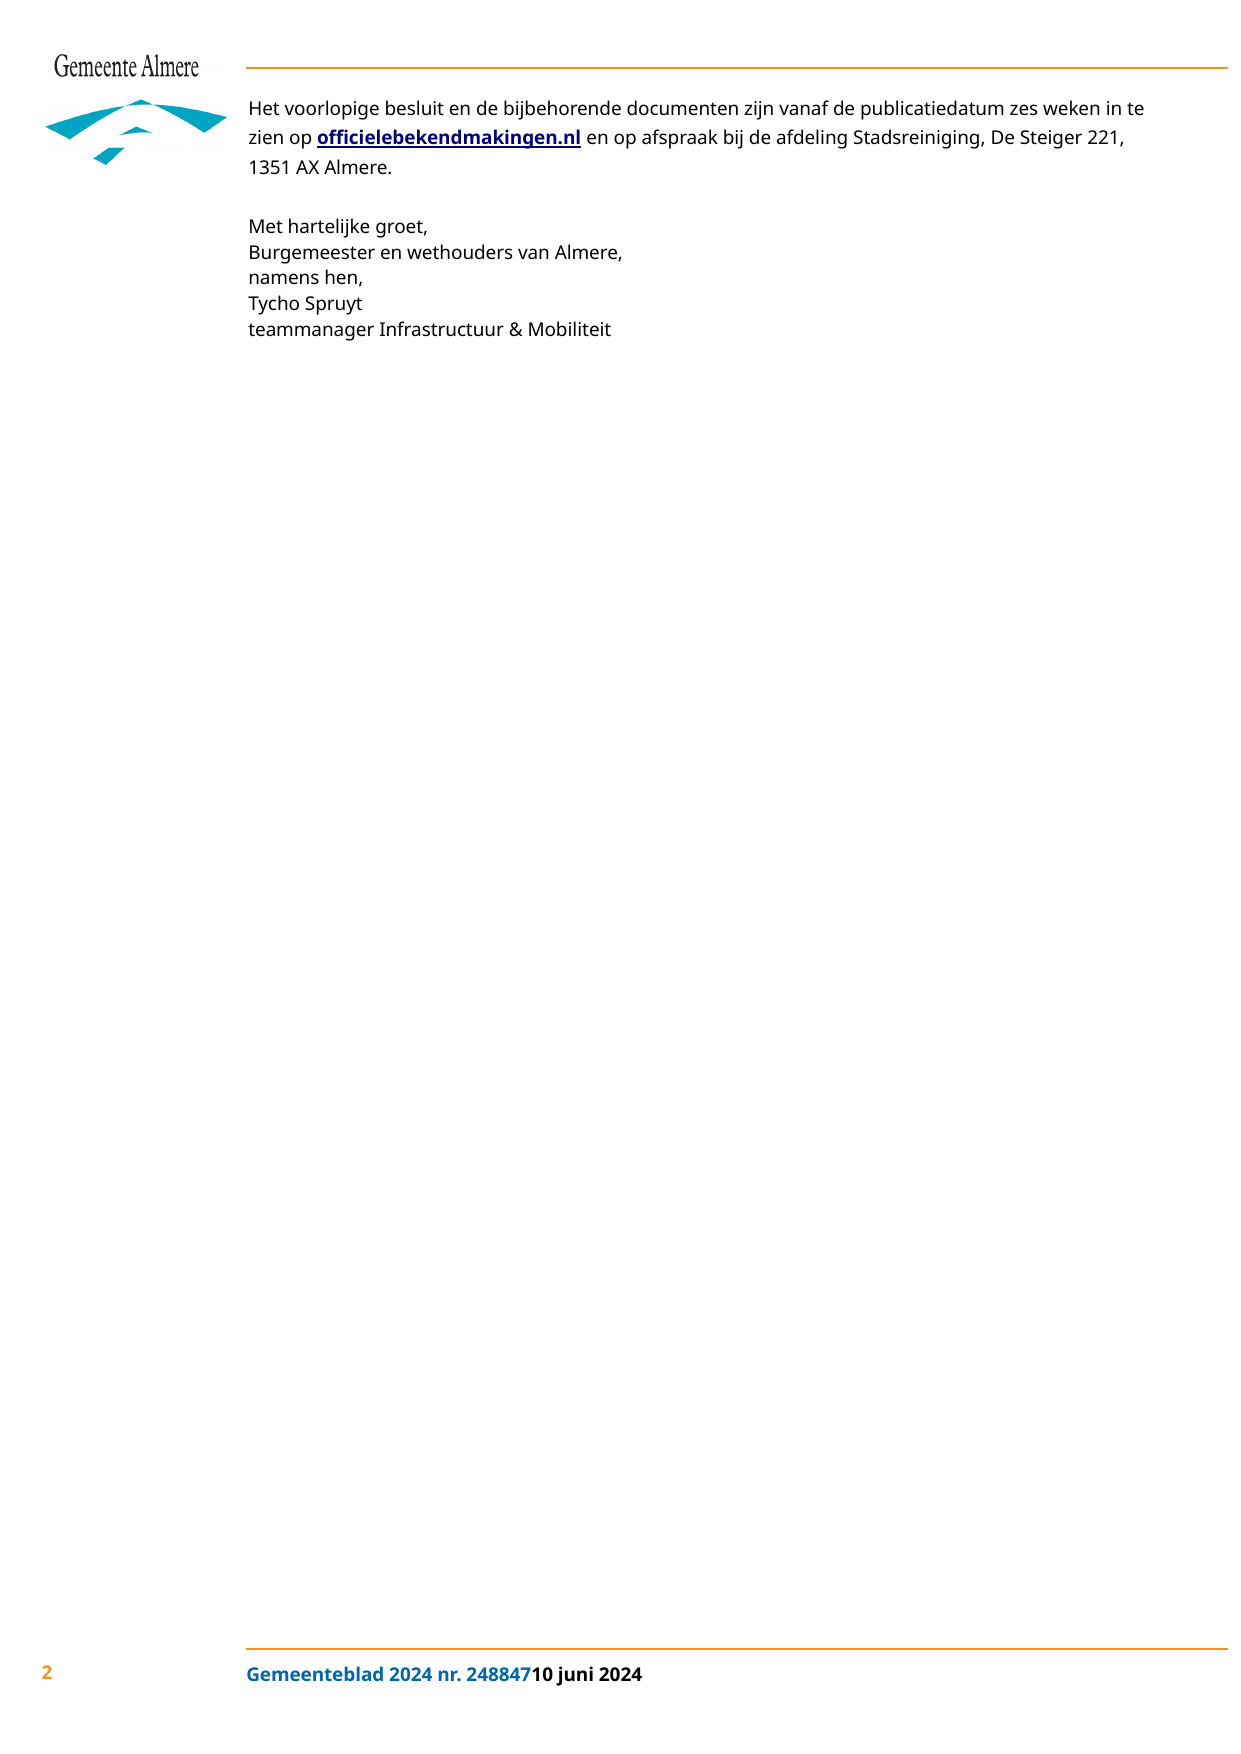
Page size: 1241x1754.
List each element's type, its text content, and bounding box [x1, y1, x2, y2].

text namens hen, [248, 264, 1152, 290]
text Met hartelijke groet, [248, 213, 1152, 239]
text Burgemeester en wethouders van Almere, [248, 239, 1152, 264]
text Het voorlopige besluit en de bijbehorende documenten zijn vanaf de publicatiedatum zes weken in te zien op officielebekendmakingen.nl en op afspraak bij de afdeling Stadsreiniging, De Steiger 221, 1351 AX Almere. [248, 95, 1152, 180]
picture [41, 47, 231, 172]
text Tycho Spruyt [248, 290, 1152, 316]
text teammanager Infrastructuur & Mobiliteit [248, 316, 1152, 342]
